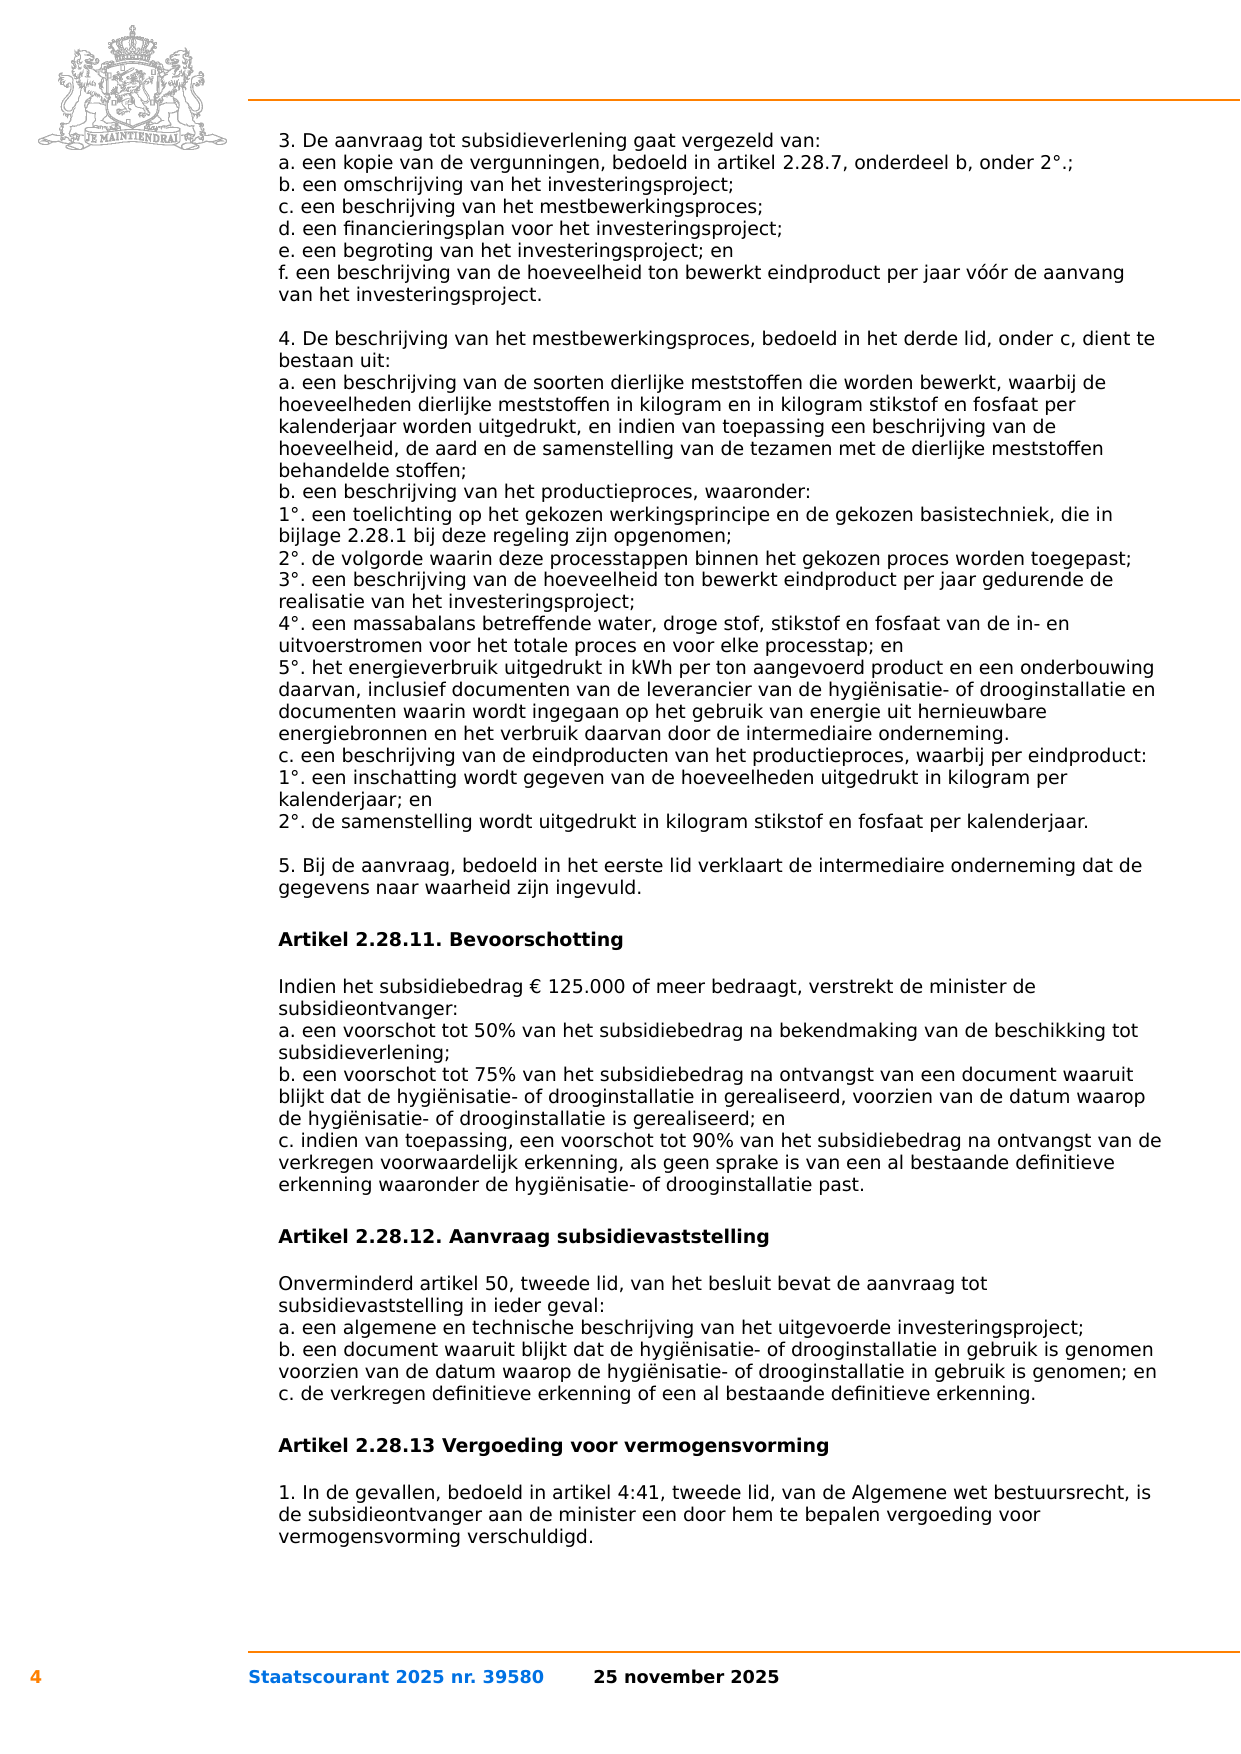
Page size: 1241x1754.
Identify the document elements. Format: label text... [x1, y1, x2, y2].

text 4. De beschrijving van het mestbewerkingsproces, bedoeld in het derde lid, onder c, dient te bestaan uit: [278, 328, 1163, 372]
text d. een financieringsplan voor het investeringsproject; [278, 218, 1163, 240]
text b. een document waaruit blijkt dat de hygiënisatie- of drooginstallatie in gebruik is genomen voorzien van de datum waarop de hygiënisatie- of drooginstallatie in gebruik is genomen; en [278, 1339, 1163, 1383]
text 2°. de samenstelling wordt uitgedrukt in kilogram stikstof en fosfaat per kalenderjaar. [278, 811, 1163, 833]
text 1. In de gevallen, bedoeld in artikel 4:41, tweede lid, van de Algemene wet bestuursrecht, is de subsidieontvanger aan de minister een door hem te bepalen vergoeding voor vermogensvorming verschuldigd. [278, 1482, 1163, 1547]
subtitle Artikel 2.28.12. Aanvraag subsidievaststelling [278, 1226, 1163, 1248]
text 5°. het energieverbruik uitgedrukt in kWh per ton aangevoerd product en een onderbouwing daarvan, inclusief documenten van de leverancier van de hygiënisatie- of drooginstallatie en documenten waarin wordt ingegaan op het gebruik van energie uit hernieuwbare energiebronnen en het verbruik daarvan door de intermediaire onderneming. [278, 657, 1163, 745]
text b. een beschrijving van het productieproces, waaronder: [278, 481, 1163, 503]
text c. de verkregen definitieve erkenning of een al bestaande definitieve erkenning. [278, 1383, 1163, 1404]
text c. een beschrijving van de eindproducten van het productieproces, waarbij per eindproduct: [278, 745, 1163, 767]
text Onverminderd artikel 50, tweede lid, van het besluit bevat de aanvraag tot subsidievaststelling in ieder geval: [278, 1273, 1163, 1317]
text a. een beschrijving van de soorten dierlijke meststoffen die worden bewerkt, waarbij de hoeveelheden dierlijke meststoffen in kilogram en in kilogram stikstof en fosfaat per kalenderjaar worden uitgedrukt, en indien van toepassing een beschrijving van de hoeveelheid, de aard en de samenstelling van de tezamen met de dierlijke meststoffen behandelde stoffen; [278, 372, 1163, 481]
text 4°. een massabalans betreffende water, droge stof, stikstof en fosfaat van de in- en uitvoerstromen voor het totale proces en voor elke processtap; en [278, 613, 1163, 657]
text 1°. een toelichting op het gekozen werkingsprincipe en de gekozen basistechniek, die in bijlage 2.28.1 bij deze regeling zijn opgenomen; [278, 503, 1163, 547]
text b. een omschrijving van het investeringsproject; [278, 174, 1163, 196]
text 1°. een inschatting wordt gegeven van de hoeveelheden uitgedrukt in kilogram per kalenderjaar; en [278, 767, 1163, 811]
text 3°. een beschrijving van de hoeveelheid ton bewerkt eindproduct per jaar gedurende de realisatie van het investeringsproject; [278, 569, 1163, 613]
text Indien het subsidiebedrag € 125.000 of meer bedraagt, verstrekt de minister de subsidieontvanger: [278, 976, 1163, 1020]
text b. een voorschot tot 75% van het subsidiebedrag na ontvangst van een document waaruit blijkt dat de hygiënisatie- of drooginstallatie in gerealiseerd, voorzien van de datum waarop de hygiënisatie- of drooginstallatie is gerealiseerd; en [278, 1064, 1163, 1130]
text 2°. de volgorde waarin deze processtappen binnen het gekozen proces worden toegepast; [278, 547, 1163, 569]
text 5. Bij de aanvraag, bedoeld in het eerste lid verklaart de intermediaire onderneming dat de gegevens naar waarheid zijn ingevuld. [278, 855, 1163, 899]
text e. een begroting van het investeringsproject; en [278, 240, 1163, 262]
text a. een voorschot tot 50% van het subsidiebedrag na bekendmaking van de beschikking tot subsidieverlening; [278, 1020, 1163, 1064]
text f. een beschrijving van de hoeveelheid ton bewerkt eindproduct per jaar vóór de aanvang van het investeringsproject. [278, 262, 1163, 306]
text c. indien van toepassing, een voorschot tot 90% van het subsidiebedrag na ontvangst van de verkregen voorwaardelijk erkenning, als geen sprake is van een al bestaande definitieve erkenning waaronder de hygiënisatie- of drooginstallatie past. [278, 1130, 1163, 1196]
subtitle Artikel 2.28.13 Vergoeding voor vermogensvorming [278, 1434, 1163, 1457]
text c. een beschrijving van het mestbewerkingsproces; [278, 196, 1163, 218]
subtitle Artikel 2.28.11. Bevoorschotting [278, 929, 1163, 951]
text a. een algemene en technische beschrijving van het uitgevoerde investeringsproject; [278, 1317, 1163, 1339]
text 3. De aanvraag tot subsidieverlening gaat vergezeld van: [278, 130, 1163, 152]
picture [38, 25, 227, 150]
text a. een kopie van de vergunningen, bedoeld in artikel 2.28.7, onderdeel b, onder 2°.; [278, 152, 1163, 174]
